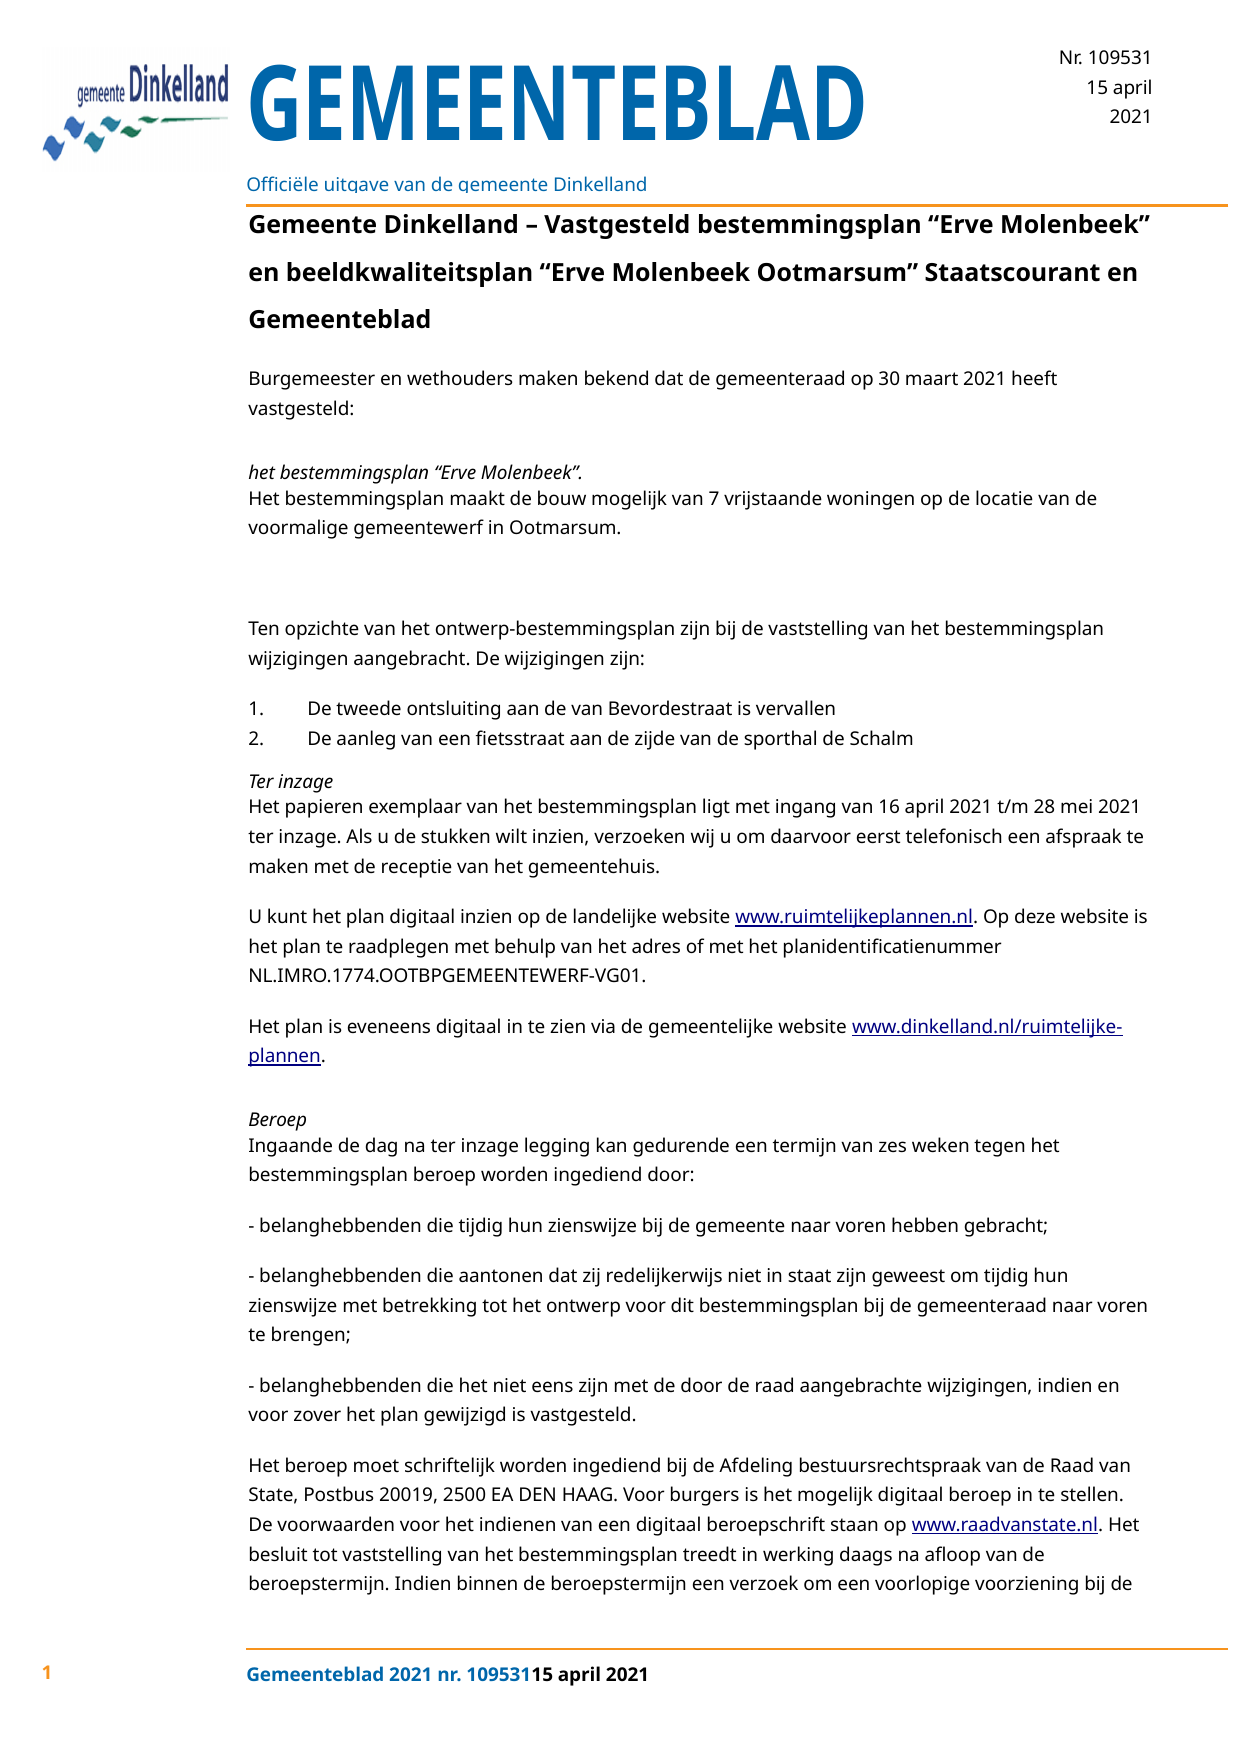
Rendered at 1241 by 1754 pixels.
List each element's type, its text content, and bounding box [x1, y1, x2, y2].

text Het bestemmingsplan maakt de bouw mogelijk van 7 vrijstaande woningen op de locatie van de voormalige gemeentewerf in Ootmarsum. [248, 485, 1152, 540]
text U kunt het plan digitaal inzien op de landelijke website www.ruimtelijkeplannen.nl. Op deze website is het plan te raadplegen met behulp van het adres of met het planidentificatienummer NL.IMRO.1774.OOTBPGEMEENTEWERF-VG01. [248, 903, 1152, 988]
text het bestemmingsplan “Erve Molenbeek”. [248, 459, 1152, 485]
text Het beroep moet schriftelijk worden ingediend bij de Afdeling bestuursrechtspraak van de Raad van State, Postbus 20019, 2500 EA DEN HAAG. Voor burgers is het mogelijk digitaal beroep in te stellen. De voorwaarden voor het indienen van een digitaal beroepschrift staan op www.raadvanstate.nl. Het besluit tot vaststelling van het bestemmingsplan treedt in werking daags na afloop van de beroepstermijn. Indien binnen de beroepstermijn een verzoek om een voorlopige voorziening bij de [248, 1452, 1152, 1596]
text Het plan is eveneens digitaal in te zien via de gemeentelijke website www.dinkelland.nl/ruimtelijke-plannen. [248, 1013, 1152, 1068]
text Gemeente Dinkelland – Vastgesteld bestemmingsplan “Erve Molenbeek” en beeldkwaliteitsplan “Erve Molenbeek Ootmarsum” Staatscourant en Gemeenteblad [248, 207, 1152, 336]
list De aanleg van een fietsstraat aan de zijde van de sporthal de Schalm [248, 725, 1152, 751]
text Burgemeester en wethouders maken bekend dat de gemeenteraad op 30 maart 2021 heeft vastgesteld: [248, 366, 1152, 421]
text Ten opzichte van het ontwerp-bestemmingsplan zijn bij de vaststelling van het bestemmingsplan wijzigingen aangebracht. De wijzigingen zijn: [248, 615, 1152, 671]
text Beroep [248, 1106, 1152, 1132]
text Ter inzage [248, 768, 1152, 794]
text Ingaande de dag na ter inzage legging kan gedurende een termijn van zes weken tegen het bestemmingsplan beroep worden ingediend door: [248, 1132, 1152, 1187]
picture [41, 47, 231, 172]
text Het papieren exemplaar van het bestemmingsplan ligt met ingang van 16 april 2021 t/m 28 mei 2021 ter inzage. Als u de stukken wilt inzien, verzoeken wij u om daarvoor eerst telefonisch een afspraak te maken met de receptie van het gemeentehuis. [248, 794, 1152, 878]
text - belanghebbenden die aantonen dat zij redelijkerwijs niet in staat zijn geweest om tijdig hun zienswijze met betrekking tot het ontwerp voor dit bestemmingsplan bij de gemeenteraad naar voren te brengen; [248, 1262, 1152, 1347]
text - belanghebbenden die tijdig hun zienswijze bij de gemeente naar voren hebben gebracht; [248, 1212, 1152, 1238]
list De tweede ontsluiting aan de van Bevordestraat is vervallen [248, 695, 1152, 721]
text - belanghebbenden die het niet eens zijn met de door de raad aangebrachte wijzigingen, indien en voor zover het plan gewijzigd is vastgesteld. [248, 1372, 1152, 1427]
